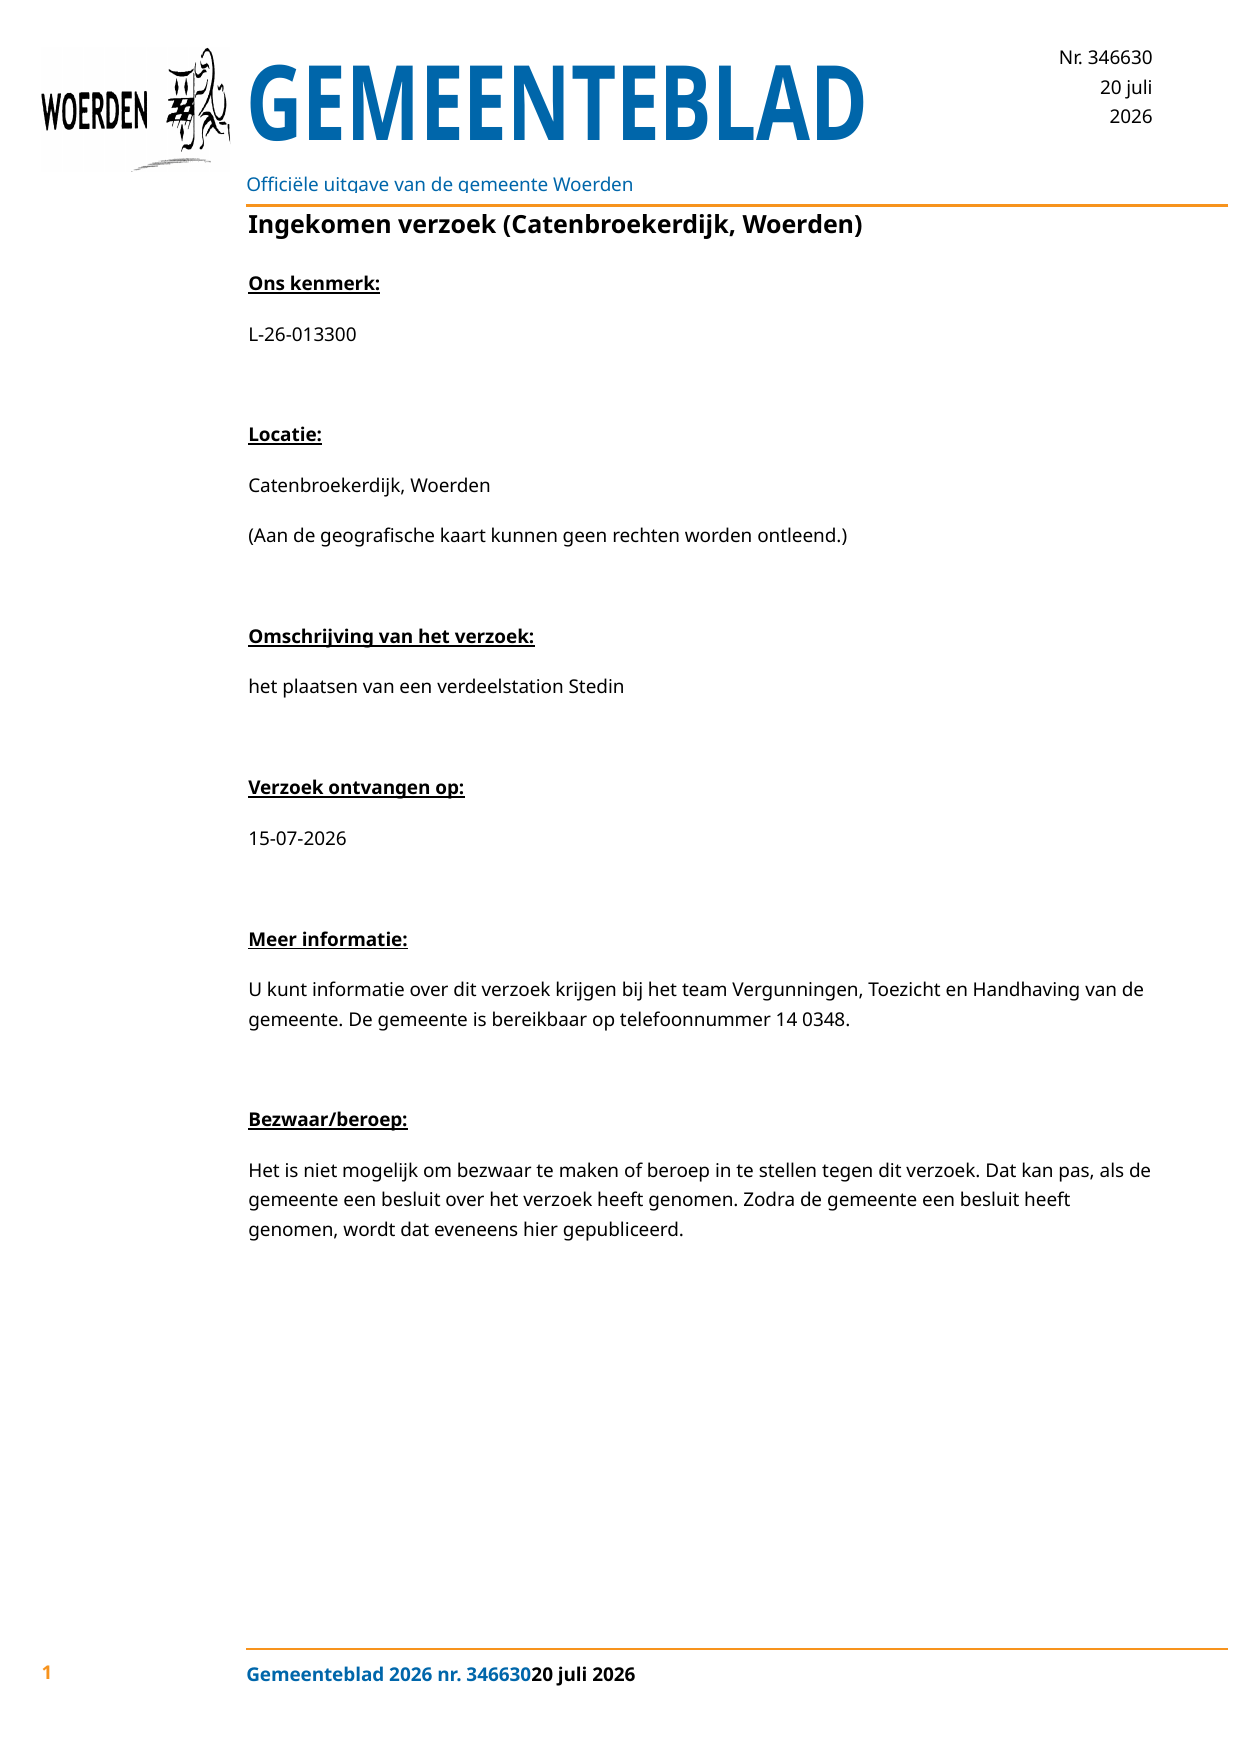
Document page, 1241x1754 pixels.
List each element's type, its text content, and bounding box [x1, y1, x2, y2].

text Verzoek ontvangen op: [248, 774, 1152, 800]
text Bezwaar/beroep: [248, 1107, 1152, 1132]
text Ingekomen verzoek (Catenbroekerdijk, Woerden) [248, 207, 1152, 241]
text het plaatsen van een verdeelstation Stedin [248, 674, 1152, 699]
text 15-07-2026 [248, 825, 1152, 851]
text Catenbroekerdijk, Woerden [248, 472, 1152, 498]
text Omschrijving van het verzoek: [248, 623, 1152, 649]
picture [41, 47, 231, 172]
text U kunt informatie over dit verzoek krijgen bij het team Vergunningen, Toezicht en Handhaving van de gemeente. De gemeente is bereikbaar op telefoonnummer 14 0348. [248, 976, 1152, 1031]
text Locatie: [248, 422, 1152, 447]
text Ons kenmerk: [248, 270, 1152, 296]
text L-26-013300 [248, 321, 1152, 346]
text Meer informatie: [248, 926, 1152, 951]
text Het is niet mogelijk om bezwaar te maken of beroep in te stellen tegen dit verzoek. Dat kan pas, als de gemeente een besluit over het verzoek heeft genomen. Zodra de gemeente een besluit heeft genomen, wordt dat eveneens hier gepubliceerd. [248, 1157, 1152, 1242]
text (Aan de geografische kaart kunnen geen rechten worden ontleend.) [248, 522, 1152, 548]
